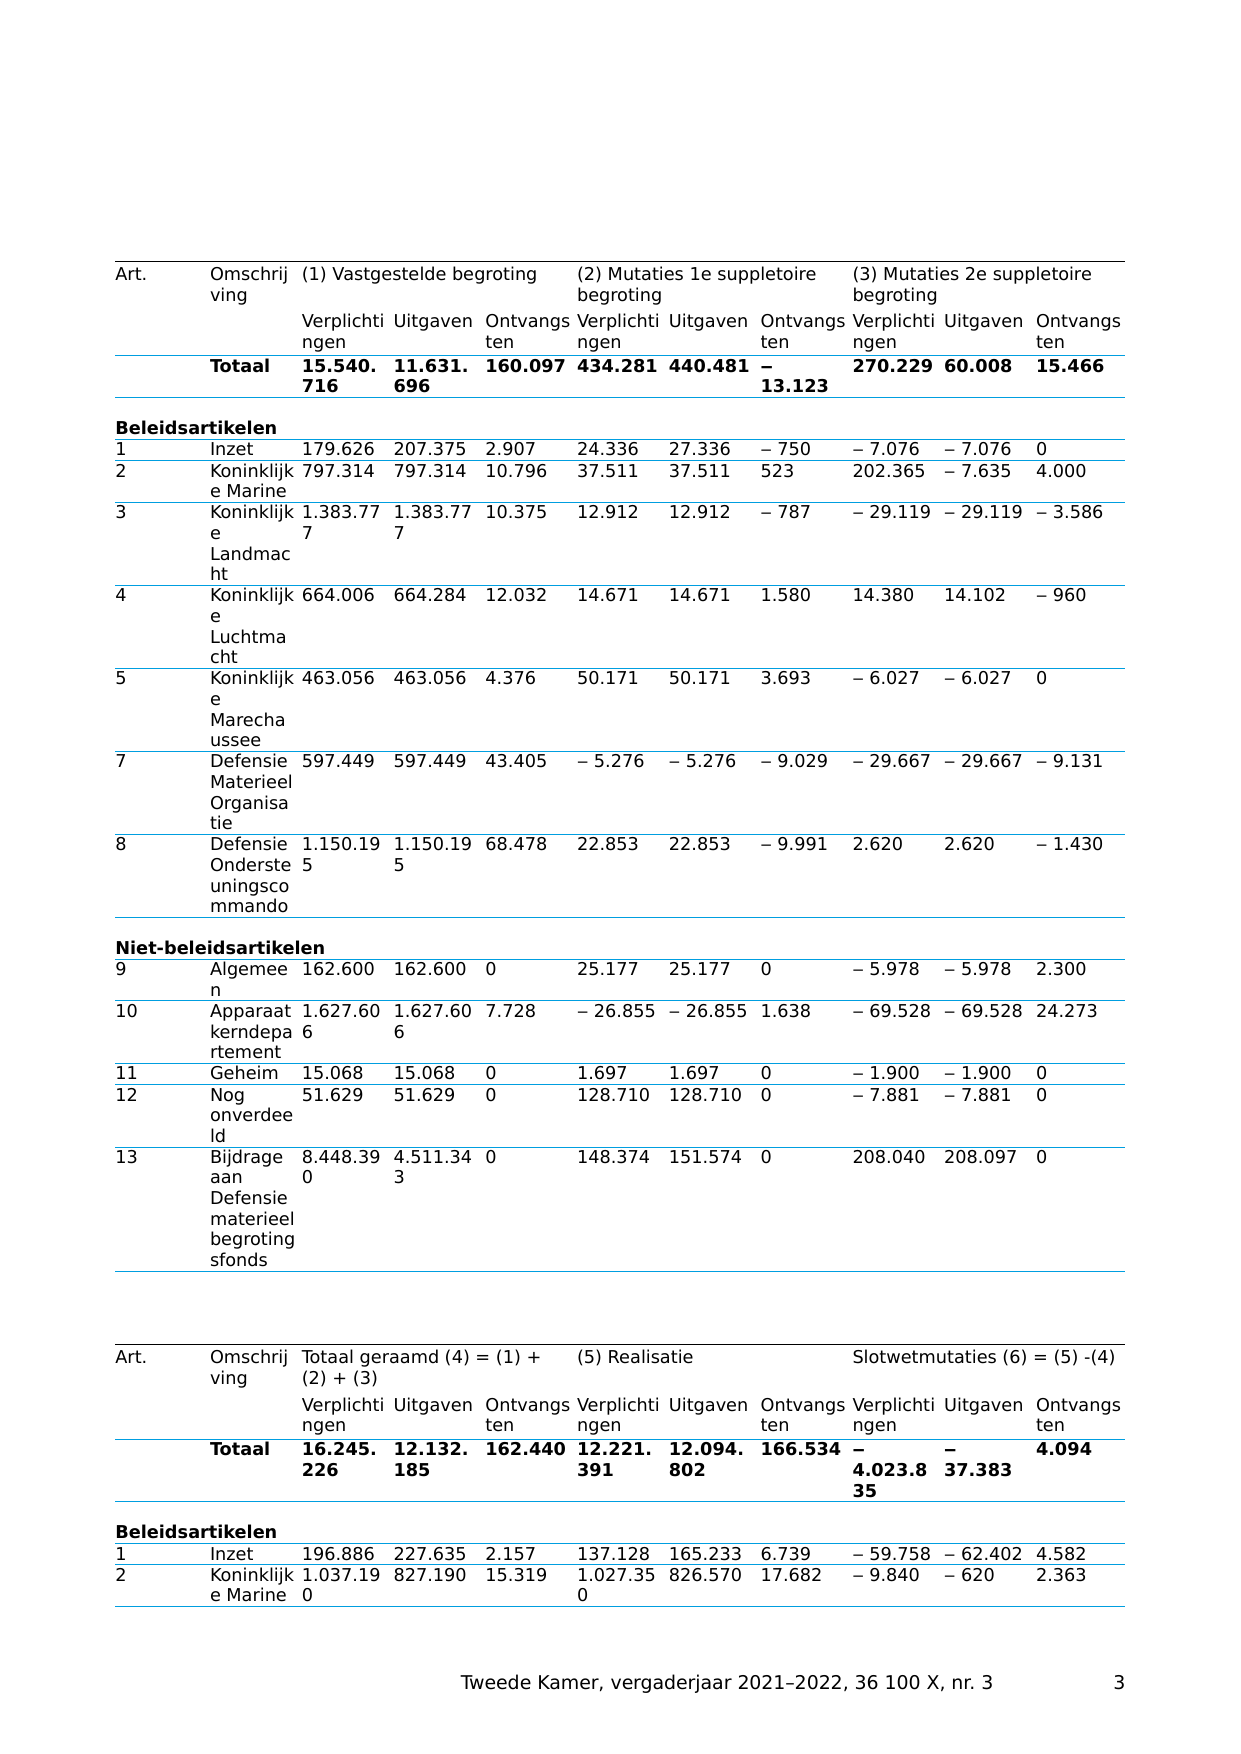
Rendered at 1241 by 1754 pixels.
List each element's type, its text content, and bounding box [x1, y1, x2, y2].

table_cell Ontvangsten [1033, 308, 1125, 355]
table_cell [849, 918, 941, 938]
table_cell 2.157 [482, 1544, 574, 1564]
table_cell 1 [115, 1544, 207, 1564]
table_cell [941, 398, 1033, 418]
table_cell 463.056 [390, 669, 482, 751]
table_cell ‒ 7.635 [941, 461, 1033, 502]
table_cell 128.710 [666, 1085, 757, 1146]
table_cell Omschrijving [207, 262, 299, 308]
table_cell 0 [482, 1085, 574, 1146]
table_cell 1.697 [574, 1064, 666, 1084]
table_cell 165.233 [666, 1544, 757, 1564]
table_cell Verplichtingen [574, 1392, 666, 1439]
table_cell [115, 1502, 207, 1522]
table_cell 0 [1033, 440, 1125, 460]
table_cell [574, 398, 666, 418]
table_cell 24.336 [574, 440, 666, 460]
table_cell ‒ 9.840 [849, 1565, 941, 1606]
table_cell ‒ 787 [758, 503, 849, 585]
table_cell Inzet [207, 1544, 299, 1564]
table_cell 826.570 [666, 1565, 757, 1606]
table_cell 664.284 [390, 586, 482, 668]
table_cell Verplichtingen [849, 308, 941, 355]
table_cell ‒ 29.667 [849, 752, 941, 834]
table_cell Uitgaven [941, 1392, 1033, 1439]
table_cell 12.912 [574, 503, 666, 585]
table_cell 7.728 [482, 1001, 574, 1063]
table_cell 207.375 [390, 440, 482, 460]
table_cell Beleidsartikelen [115, 418, 1125, 439]
table_cell 22.853 [574, 835, 666, 917]
table_cell [115, 398, 207, 418]
table_cell 25.177 [666, 960, 757, 1000]
table_cell ‒ 5.978 [849, 960, 941, 1000]
table_cell Art. [115, 262, 207, 308]
table_cell ‒ 7.076 [849, 440, 941, 460]
table_cell ‒ 69.528 [849, 1001, 941, 1063]
table_cell ‒ 750 [758, 440, 849, 460]
table_cell 523 [758, 461, 849, 502]
table_cell 0 [758, 1085, 849, 1146]
table_cell 50.171 [574, 669, 666, 751]
table_cell ‒ 62.402 [941, 1544, 1033, 1564]
table_cell ‒ 13.123 [758, 356, 849, 397]
table_cell 128.710 [574, 1085, 666, 1146]
table_cell Geheim [207, 1064, 299, 1084]
table_cell Ontvangsten [758, 308, 849, 355]
table_cell ‒ 29.667 [941, 752, 1033, 834]
table_cell 12 [115, 1085, 207, 1146]
table_cell [849, 398, 941, 418]
table_cell 60.008 [941, 356, 1033, 397]
table_cell [115, 356, 207, 397]
table_cell ‒ 29.119 [941, 503, 1033, 585]
table_cell Defensie Ondersteuningscommando [207, 835, 299, 917]
table_cell 162.600 [299, 960, 390, 1000]
table_cell ‒ 7.881 [941, 1085, 1033, 1146]
table_cell 15.319 [482, 1565, 574, 1606]
table_cell (5) Realisatie [574, 1345, 849, 1392]
table_cell ‒ 5.276 [666, 752, 757, 834]
table_cell 16.245.226 [299, 1440, 390, 1501]
table_cell [390, 1502, 482, 1522]
table_cell [941, 918, 1033, 938]
table_cell ‒ 26.855 [666, 1001, 757, 1063]
table_cell 27.336 [666, 440, 757, 460]
table_cell 37.511 [574, 461, 666, 502]
table_cell Koninklijke Landmacht [207, 503, 299, 585]
table_cell 9 [115, 960, 207, 1000]
table_cell Verplichtingen [849, 1392, 941, 1439]
table_cell ‒ 1.430 [1033, 835, 1125, 917]
table_cell 14.671 [666, 586, 757, 668]
table_cell 0 [1033, 669, 1125, 751]
table_cell [482, 398, 574, 418]
table_cell 137.128 [574, 1544, 666, 1564]
table_cell 0 [482, 960, 574, 1000]
table_cell 15.540.716 [299, 356, 390, 397]
table_cell Slotwetmutaties (6) = (5) -(4) [849, 1345, 1125, 1392]
table_cell Koninklijke Marechaussee [207, 669, 299, 751]
table_cell 37.511 [666, 461, 757, 502]
table_cell 2.363 [1033, 1565, 1125, 1606]
table_cell 148.374 [574, 1148, 666, 1271]
table_cell 162.600 [390, 960, 482, 1000]
table_cell [390, 398, 482, 418]
table_cell 1.638 [758, 1001, 849, 1063]
table_cell 4 [115, 586, 207, 668]
table_cell ‒ 9.991 [758, 835, 849, 917]
table_cell 68.478 [482, 835, 574, 917]
table_cell ‒ 59.758 [849, 1544, 941, 1564]
table_cell 434.281 [574, 356, 666, 397]
table_cell Koninklijke Luchtmacht [207, 586, 299, 668]
table_cell 1.627.606 [299, 1001, 390, 1063]
table_cell ‒ 29.119 [849, 503, 941, 585]
table_cell 151.574 [666, 1148, 757, 1271]
table_cell 11 [115, 1064, 207, 1084]
table_cell 7 [115, 752, 207, 834]
table_cell 14.671 [574, 586, 666, 668]
table_cell [574, 1502, 666, 1522]
table_cell 1 [115, 440, 207, 460]
table_cell Nog onverdeeld [207, 1085, 299, 1146]
table_cell Algemeen [207, 960, 299, 1000]
table_cell (3) Mutaties 2e suppletoire begroting [849, 262, 1125, 308]
table_cell 6.739 [758, 1544, 849, 1564]
table_cell 227.635 [390, 1544, 482, 1564]
table_cell 2 [115, 1565, 207, 1606]
table_cell 270.229 [849, 356, 941, 397]
table_cell [390, 918, 482, 938]
table_cell 0 [1033, 1064, 1125, 1084]
table_cell 0 [1033, 1085, 1125, 1146]
table_cell 2.907 [482, 440, 574, 460]
table_cell ‒ 5.276 [574, 752, 666, 834]
table_cell 597.449 [299, 752, 390, 834]
table_cell 8.448.390 [299, 1148, 390, 1271]
table_cell 1.150.195 [299, 835, 390, 917]
table_cell [115, 308, 299, 355]
table_cell 1.027.350 [574, 1565, 666, 1606]
table_cell Ontvangsten [482, 1392, 574, 1439]
table_cell ‒ 7.076 [941, 440, 1033, 460]
table_cell 0 [482, 1148, 574, 1271]
table_cell Bijdrage aan Defensiematerieelbegrotingsfonds [207, 1148, 299, 1271]
table_cell [482, 1502, 574, 1522]
table_cell Verplichtingen [299, 1392, 390, 1439]
table_cell 8 [115, 835, 207, 917]
table_cell ‒ 5.978 [941, 960, 1033, 1000]
table_cell [207, 918, 299, 938]
table_cell 4.094 [1033, 1440, 1125, 1501]
table_cell 12.221.391 [574, 1440, 666, 1501]
table_cell 3 [115, 503, 207, 585]
table_cell 4.511.343 [390, 1148, 482, 1271]
table_cell Inzet [207, 440, 299, 460]
table_cell 17.682 [758, 1565, 849, 1606]
table_cell 24.273 [1033, 1001, 1125, 1063]
table_cell Uitgaven [390, 308, 482, 355]
table_cell (2) Mutaties 1e suppletoire begroting [574, 262, 849, 308]
table_cell 1.383.777 [390, 503, 482, 585]
table_cell [574, 918, 666, 938]
table_cell ‒ 620 [941, 1565, 1033, 1606]
table_cell 13 [115, 1148, 207, 1271]
table_cell 4.582 [1033, 1544, 1125, 1564]
table_cell ‒ 9.029 [758, 752, 849, 834]
table_cell Niet-beleidsartikelen [115, 938, 1125, 959]
table_cell [207, 1502, 299, 1522]
table_cell 1.580 [758, 586, 849, 668]
table_cell 12.132.185 [390, 1440, 482, 1501]
table_cell 14.102 [941, 586, 1033, 668]
table_cell [299, 398, 390, 418]
table_cell 208.040 [849, 1148, 941, 1271]
table_cell [115, 1392, 299, 1439]
table_cell [758, 918, 849, 938]
table_cell 2.620 [941, 835, 1033, 917]
table_cell 12.032 [482, 586, 574, 668]
table_cell [1033, 1502, 1125, 1522]
table_cell 50.171 [666, 669, 757, 751]
table_cell [299, 918, 390, 938]
table_cell 0 [482, 1064, 574, 1084]
table_cell Uitgaven [390, 1392, 482, 1439]
table_cell 11.631.696 [390, 356, 482, 397]
table_cell ‒ 4.023.835 [849, 1440, 941, 1501]
table_cell Beleidsartikelen [115, 1522, 1125, 1543]
table_cell ‒ 9.131 [1033, 752, 1125, 834]
table_cell Uitgaven [941, 308, 1033, 355]
table_cell 51.629 [390, 1085, 482, 1146]
table_cell 827.190 [390, 1565, 482, 1606]
table_cell Ontvangsten [1033, 1392, 1125, 1439]
table_cell Uitgaven [666, 308, 757, 355]
table_cell [207, 398, 299, 418]
table_cell ‒ 960 [1033, 586, 1125, 668]
table_cell [1033, 918, 1125, 938]
table_cell 1.697 [666, 1064, 757, 1084]
table_cell 51.629 [299, 1085, 390, 1146]
table_cell Totaal [207, 356, 299, 397]
table_cell ‒ 7.881 [849, 1085, 941, 1146]
table_cell 208.097 [941, 1148, 1033, 1271]
table_cell 0 [758, 960, 849, 1000]
table_cell ‒ 1.900 [941, 1064, 1033, 1084]
table_cell 0 [758, 1064, 849, 1084]
table_cell 1.150.195 [390, 835, 482, 917]
table_cell 179.626 [299, 440, 390, 460]
table_cell 2.300 [1033, 960, 1125, 1000]
table_cell 14.380 [849, 586, 941, 668]
table_cell 4.376 [482, 669, 574, 751]
table_header Wijziging van de begrotingsstaten van het ministerie van Defensie (X) voor het jaar 2021 (Slotwet) (bedragen x € 1.000) [115, 1296, 1125, 1344]
table_cell ‒ 1.900 [849, 1064, 941, 1084]
table_cell 160.097 [482, 356, 574, 397]
table_cell 5 [115, 669, 207, 751]
table_cell 12.912 [666, 503, 757, 585]
table_cell Ontvangsten [758, 1392, 849, 1439]
table_cell Art. [115, 1345, 207, 1392]
table_cell ‒ 3.586 [1033, 503, 1125, 585]
table_cell 3.693 [758, 669, 849, 751]
table_cell 43.405 [482, 752, 574, 834]
table_header Wijziging van de begrotingsstaten van het ministerie van Defensie (X) voor het jaar 2021 (Slotwet) (bedragen x € 1.000) [115, 213, 1125, 261]
table_cell 202.365 [849, 461, 941, 502]
table_cell [666, 918, 757, 938]
table_cell [115, 1440, 207, 1501]
table_cell 597.449 [390, 752, 482, 834]
table_cell ‒ 26.855 [574, 1001, 666, 1063]
table_cell 166.534 [758, 1440, 849, 1501]
table_cell 162.440 [482, 1440, 574, 1501]
table_cell 15.466 [1033, 356, 1125, 397]
table_cell 4.000 [1033, 461, 1125, 502]
table_cell 2.620 [849, 835, 941, 917]
table_cell Verplichtingen [574, 308, 666, 355]
table_cell ‒ 37.383 [941, 1440, 1033, 1501]
table_cell Uitgaven [666, 1392, 757, 1439]
table_cell 10 [115, 1001, 207, 1063]
table_cell ‒ 6.027 [941, 669, 1033, 751]
table_cell 22.853 [666, 835, 757, 917]
table_cell [1033, 398, 1125, 418]
table_cell 797.314 [390, 461, 482, 502]
table_cell Apparaat kerndepartement [207, 1001, 299, 1063]
table_cell (1) Vastgestelde begroting [299, 262, 574, 308]
table_cell 196.886 [299, 1544, 390, 1564]
table_cell [299, 1502, 390, 1522]
table_cell 2 [115, 461, 207, 502]
table_cell 797.314 [299, 461, 390, 502]
table_cell 15.068 [299, 1064, 390, 1084]
table_cell 10.375 [482, 503, 574, 585]
table_cell [666, 398, 757, 418]
table_cell [482, 918, 574, 938]
table_cell [849, 1502, 941, 1522]
table_cell Koninklijke Marine [207, 461, 299, 502]
table_cell ‒ 6.027 [849, 669, 941, 751]
table_cell 0 [1033, 1148, 1125, 1271]
table_cell [115, 918, 207, 938]
table_cell 0 [758, 1148, 849, 1271]
table_cell 664.006 [299, 586, 390, 668]
table_cell Koninklijke Marine [207, 1565, 299, 1606]
table_cell [758, 1502, 849, 1522]
table_cell ‒ 69.528 [941, 1001, 1033, 1063]
table_cell Totaal [207, 1440, 299, 1501]
table_cell [666, 1502, 757, 1522]
table_cell 25.177 [574, 960, 666, 1000]
table_cell 15.068 [390, 1064, 482, 1084]
table_cell 440.481 [666, 356, 757, 397]
table_cell 1.627.606 [390, 1001, 482, 1063]
table_cell 1.383.777 [299, 503, 390, 585]
table_cell Omschrijving [207, 1345, 299, 1392]
table_cell Totaal geraamd (4) = (1) + (2) + (3) [299, 1345, 574, 1392]
table_cell 463.056 [299, 669, 390, 751]
table_cell Defensie Materieel Organisatie [207, 752, 299, 834]
table_cell 1.037.190 [299, 1565, 390, 1606]
table_cell Verplichtingen [299, 308, 390, 355]
table_cell 10.796 [482, 461, 574, 502]
table_cell [758, 398, 849, 418]
table_cell Ontvangsten [482, 308, 574, 355]
table_cell 12.094.802 [666, 1440, 757, 1501]
table_cell [941, 1502, 1033, 1522]
